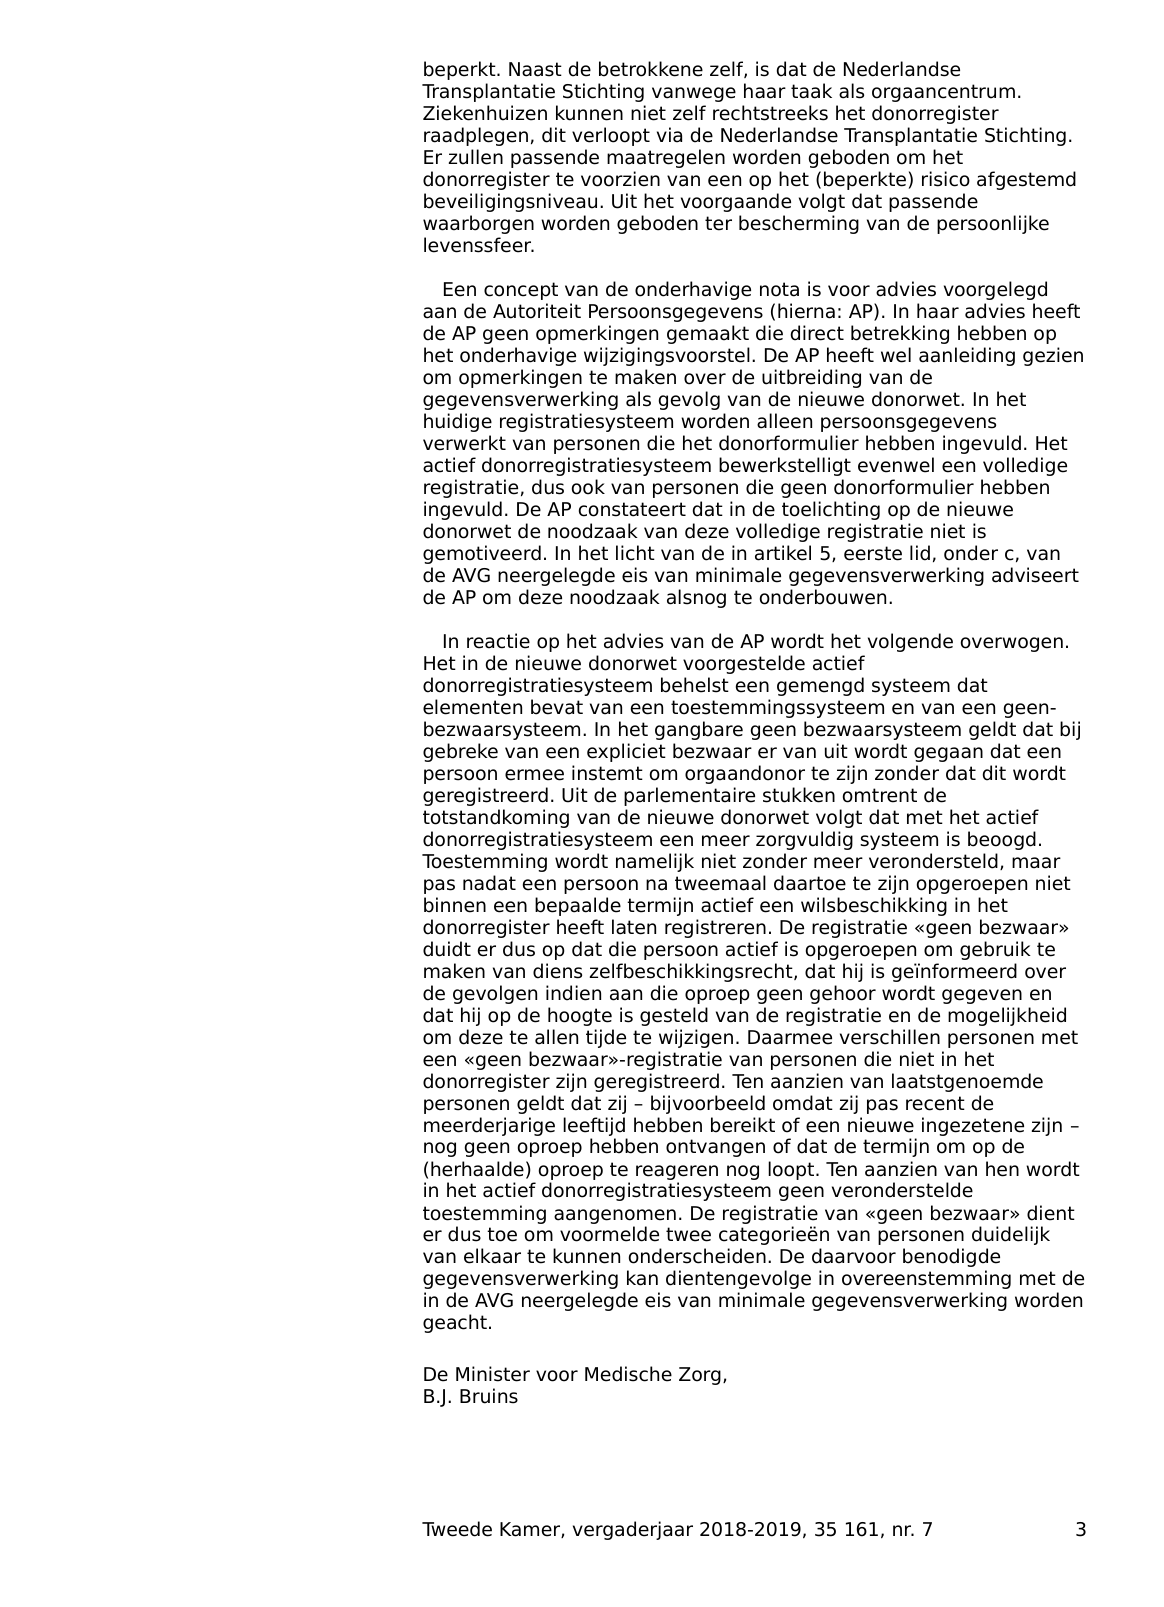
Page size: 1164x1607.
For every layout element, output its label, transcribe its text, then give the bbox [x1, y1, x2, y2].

text De Minister voor Medische Zorg, B.J. Bruins [422, 1364, 1087, 1408]
text beperkt. Naast de betrokkene zelf, is dat de Nederlandse Transplantatie Stichting vanwege haar taak als orgaancentrum. Ziekenhuizen kunnen niet zelf rechtstreeks het donorregister raadplegen, dit verloopt via de Nederlandse Transplantatie Stichting. Er zullen passende maatregelen worden geboden om het donorregister te voorzien van een op het (beperkte) risico afgestemd beveiligingsniveau. Uit het voorgaande volgt dat passende waarborgen worden geboden ter bescherming van de persoonlijke levenssfeer. [422, 59, 1087, 257]
text Een concept van de onderhavige nota is voor advies voorgelegd aan de Autoriteit Persoonsgegevens (hierna: AP). In haar advies heeft de AP geen opmerkingen gemaakt die direct betrekking hebben op het onderhavige wijzigingsvoorstel. De AP heeft wel aanleiding gezien om opmerkingen te maken over de uitbreiding van de gegevensverwerking als gevolg van de nieuwe donorwet. In het huidige registratiesysteem worden alleen persoonsgegevens verwerkt van personen die het donorformulier hebben ingevuld. Het actief donorregistratiesysteem bewerkstelligt evenwel een volledige registratie, dus ook van personen die geen donorformulier hebben ingevuld. De AP constateert dat in de toelichting op de nieuwe donorwet de noodzaak van deze volledige registratie niet is gemotiveerd. In het licht van de in artikel 5, eerste lid, onder c, van de AVG neergelegde eis van minimale gegevensverwerking adviseert de AP om deze noodzaak alsnog te onderbouwen. [422, 279, 1087, 609]
text In reactie op het advies van de AP wordt het volgende overwogen. Het in de nieuwe donorwet voorgestelde actief donorregistratiesysteem behelst een gemengd systeem dat elementen bevat van een toestemmingssysteem en van een geen-bezwaarsysteem. In het gangbare geen bezwaarsysteem geldt dat bij gebreke van een expliciet bezwaar er van uit wordt gegaan dat een persoon ermee instemt om orgaandonor te zijn zonder dat dit wordt geregistreerd. Uit de parlementaire stukken omtrent de totstandkoming van de nieuwe donorwet volgt dat met het actief donorregistratiesysteem een meer zorgvuldig systeem is beoogd. Toestemming wordt namelijk niet zonder meer verondersteld, maar pas nadat een persoon na tweemaal daartoe te zijn opgeroepen niet binnen een bepaalde termijn actief een wilsbeschikking in het donorregister heeft laten registreren. De registratie «geen bezwaar» duidt er dus op dat die persoon actief is opgeroepen om gebruik te maken van diens zelfbeschikkingsrecht, dat hij is geïnformeerd over de gevolgen indien aan die oproep geen gehoor wordt gegeven en dat hij op de hoogte is gesteld van de registratie en de mogelijkheid om deze te allen tijde te wijzigen. Daarmee verschillen personen met een «geen bezwaar»-registratie van personen die niet in het donorregister zijn geregistreerd. Ten aanzien van laatstgenoemde personen geldt dat zij – bijvoorbeeld omdat zij pas recent de meerderjarige leeftijd hebben bereikt of een nieuwe ingezetene zijn – nog geen oproep hebben ontvangen of dat de termijn om op de (herhaalde) oproep te reageren nog loopt. Ten aanzien van hen wordt in het actief donorregistratiesysteem geen veronderstelde toestemming aangenomen. De registratie van «geen bezwaar» dient er dus toe om voormelde twee categorieën van personen duidelijk van elkaar te kunnen onderscheiden. De daarvoor benodigde gegevensverwerking kan dientengevolge in overeenstemming met de in de AVG neergelegde eis van minimale gegevensverwerking worden geacht. [422, 631, 1087, 1334]
